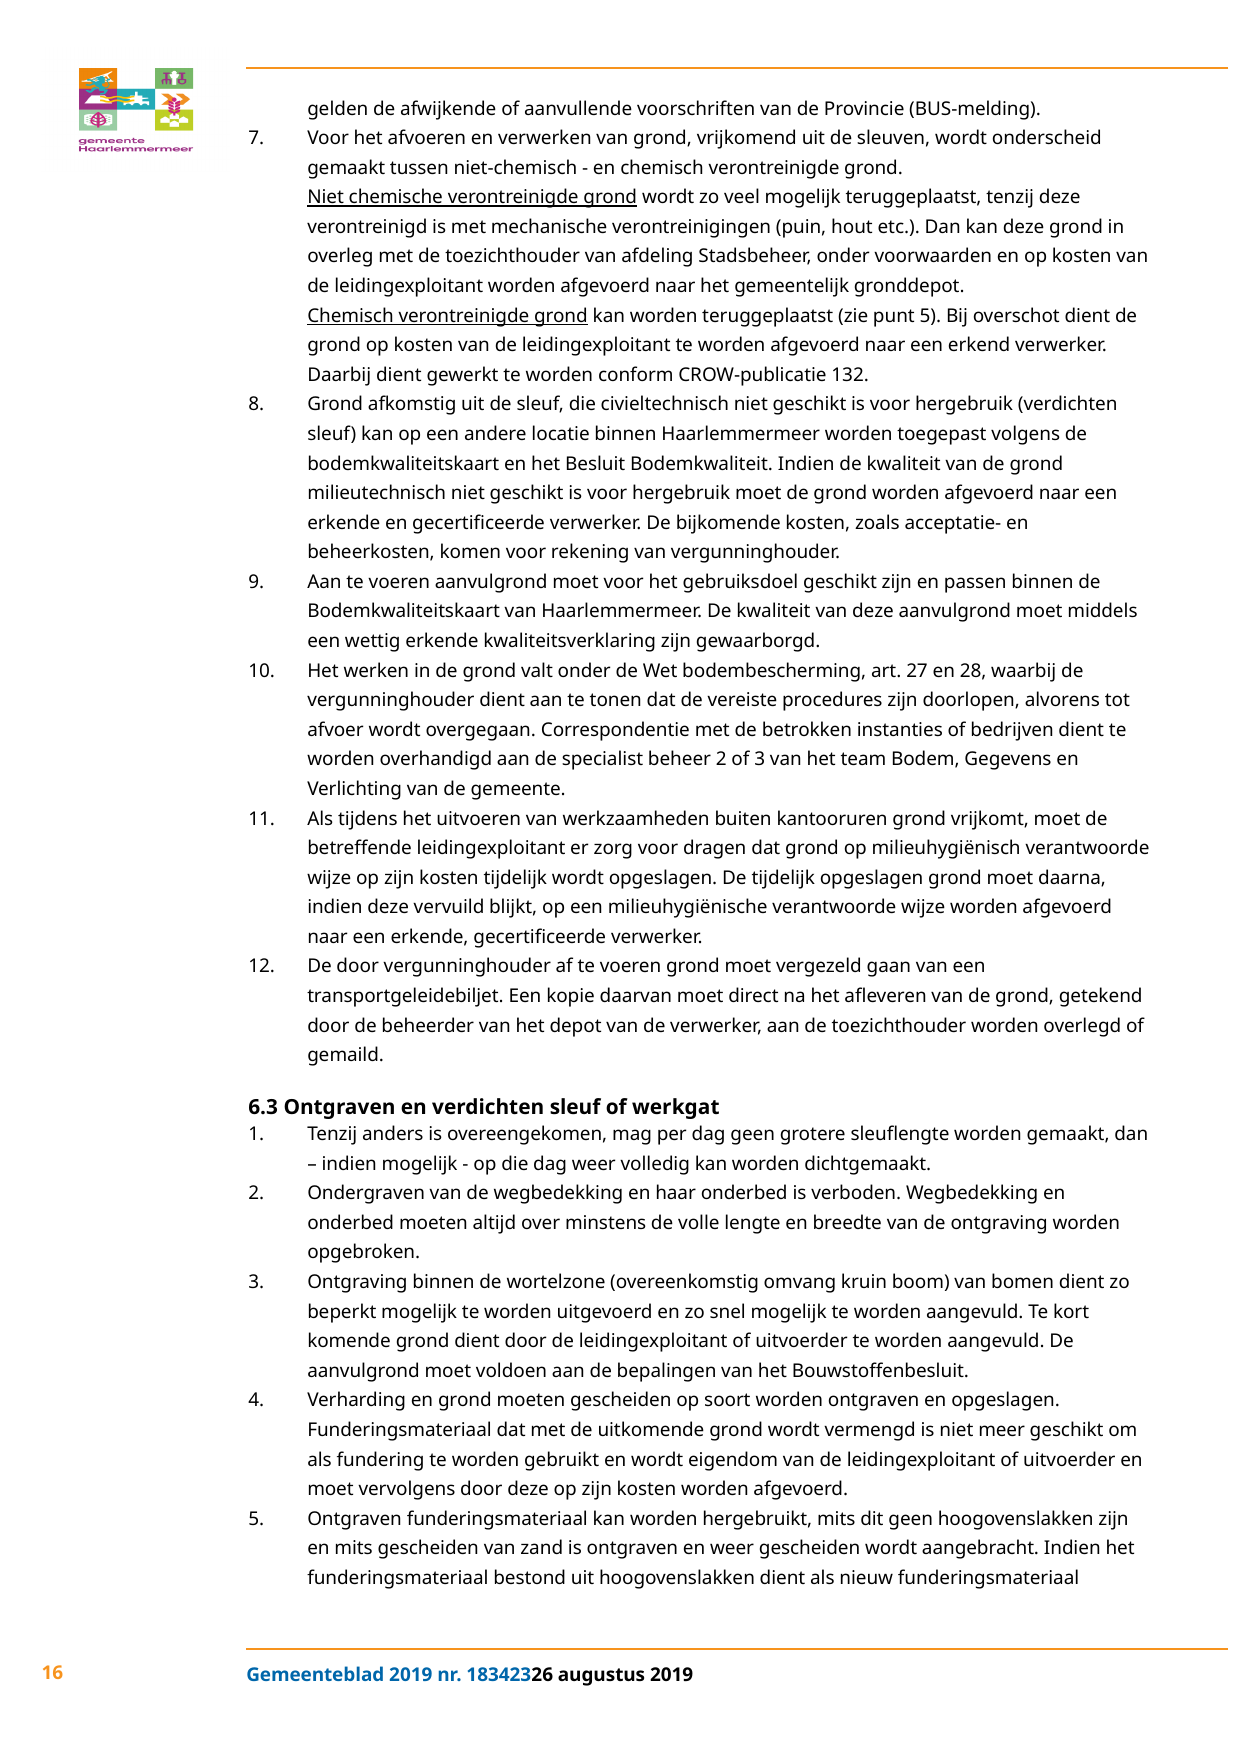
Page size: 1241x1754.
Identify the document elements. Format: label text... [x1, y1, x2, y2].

text 6.3 Ontgraven en verdichten sleuf of werkgat [248, 1092, 1152, 1120]
list De door vergunninghouder af te voeren grond moet vergezeld gaan van een transportgeleidebiljet. Een kopie daarvan moet direct na het afleveren van de grond, getekend door de beheerder van het depot van de verwerker, aan de toezichthouder worden overlegd of gemaild. [248, 953, 1152, 1067]
list Aan te voeren aanvulgrond moet voor het gebruiksdoel geschikt zijn en passen binnen de Bodemkwaliteitskaart van Haarlemmermeer. De kwaliteit van deze aanvulgrond moet middels een wettig erkende kwaliteitsverklaring zijn gewaarborgd. [248, 568, 1152, 653]
list Ontgraving binnen de wortelzone (overeenkomstig omvang kruin boom) van bomen dient zo beperkt mogelijk te worden uitgevoerd en zo snel mogelijk te worden aangevuld. Te kort komende grond dient door de leidingexploitant of uitvoerder te worden aangevuld. De aanvulgrond moet voldoen aan de bepalingen van het Bouwstoffenbesluit. [248, 1268, 1152, 1383]
list Ondergraven van de wegbedekking en haar onderbed is verboden. Wegbedekking en onderbed moeten altijd over minstens de volle lengte en breedte van de ontgraving worden opgebroken. [248, 1179, 1152, 1264]
list Tenzij anders is overeengekomen, mag per dag geen grotere sleuflengte worden gemaakt, dan – indien mogelijk - op die dag weer volledig kan worden dichtgemaakt. [248, 1120, 1152, 1176]
list Ontgraven funderingsmateriaal kan worden hergebruikt, mits dit geen hoogovenslakken zijn en mits gescheiden van zand is ontgraven en weer gescheiden wordt aangebracht. Indien het funderingsmateriaal bestond uit hoogovenslakken dient als nieuw funderingsmateriaal [248, 1505, 1152, 1590]
list gelden de afwijkende of aanvullende voorschriften van de Provincie (BUS-melding). [248, 95, 1152, 121]
list Verharding en grond moeten gescheiden op soort worden ontgraven en opgeslagen. Funderingsmateriaal dat met de uitkomende grond wordt vermengd is niet meer geschikt om als fundering te worden gebruikt en wordt eigendom van de leidingexploitant of uitvoerder en moet vervolgens door deze op zijn kosten worden afgevoerd. [248, 1387, 1152, 1501]
list Het werken in de grond valt onder de Wet bodembescherming, art. 27 en 28, waarbij de vergunninghouder dient aan te tonen dat de vereiste procedures zijn doorlopen, alvorens tot afvoer wordt overgegaan. Correspondentie met de betrokken instanties of bedrijven dient te worden overhandigd aan de specialist beheer 2 of 3 van het team Bodem, Gegevens en Verlichting van de gemeente. [248, 657, 1152, 801]
list Grond afkomstig uit de sleuf, die civieltechnisch niet geschikt is voor hergebruik (verdichten sleuf) kan op een andere locatie binnen Haarlemmermeer worden toegepast volgens de bodemkwaliteitskaart en het Besluit Bodemkwaliteit. Indien de kwaliteit van de grond milieutechnisch niet geschikt is voor hergebruik moet de grond worden afgevoerd naar een erkende en gecertificeerde verwerker. De bijkomende kosten, zoals acceptatie- en beheerkosten, komen voor rekening van vergunninghouder. [248, 391, 1152, 564]
list Voor het afvoeren en verwerken van grond, vrijkomend uit de sleuven, wordt onderscheid gemaakt tussen niet-chemisch - en chemisch verontreinigde grond. [248, 124, 1152, 180]
list Niet chemische verontreinigde grond wordt zo veel mogelijk teruggeplaatst, tenzij deze verontreinigd is met mechanische verontreinigingen (puin, hout etc.). Dan kan deze grond in overleg met de toezichthouder van afdeling Stadsbeheer, onder voorwaarden en op kosten van de leidingexploitant worden afgevoerd naar het gemeentelijk gronddepot. [248, 183, 1152, 298]
list Als tijdens het uitvoeren van werkzaamheden buiten kantooruren grond vrijkomt, moet de betreffende leidingexploitant er zorg voor dragen dat grond op milieuhygiënisch verantwoorde wijze op zijn kosten tijdelijk wordt opgeslagen. De tijdelijk opgeslagen grond moet daarna, indien deze vervuild blijkt, op een milieuhygiënische verantwoorde wijze worden afgevoerd naar een erkende, gecertificeerde verwerker. [248, 805, 1152, 949]
list Chemisch verontreinigde grond kan worden teruggeplaatst (zie punt 5). Bij overschot dient de grond op kosten van de leidingexploitant te worden afgevoerd naar een erkend verwerker. Daarbij dient gewerkt te worden conform CROW-publicatie 132. [248, 302, 1152, 387]
picture [41, 47, 231, 172]
